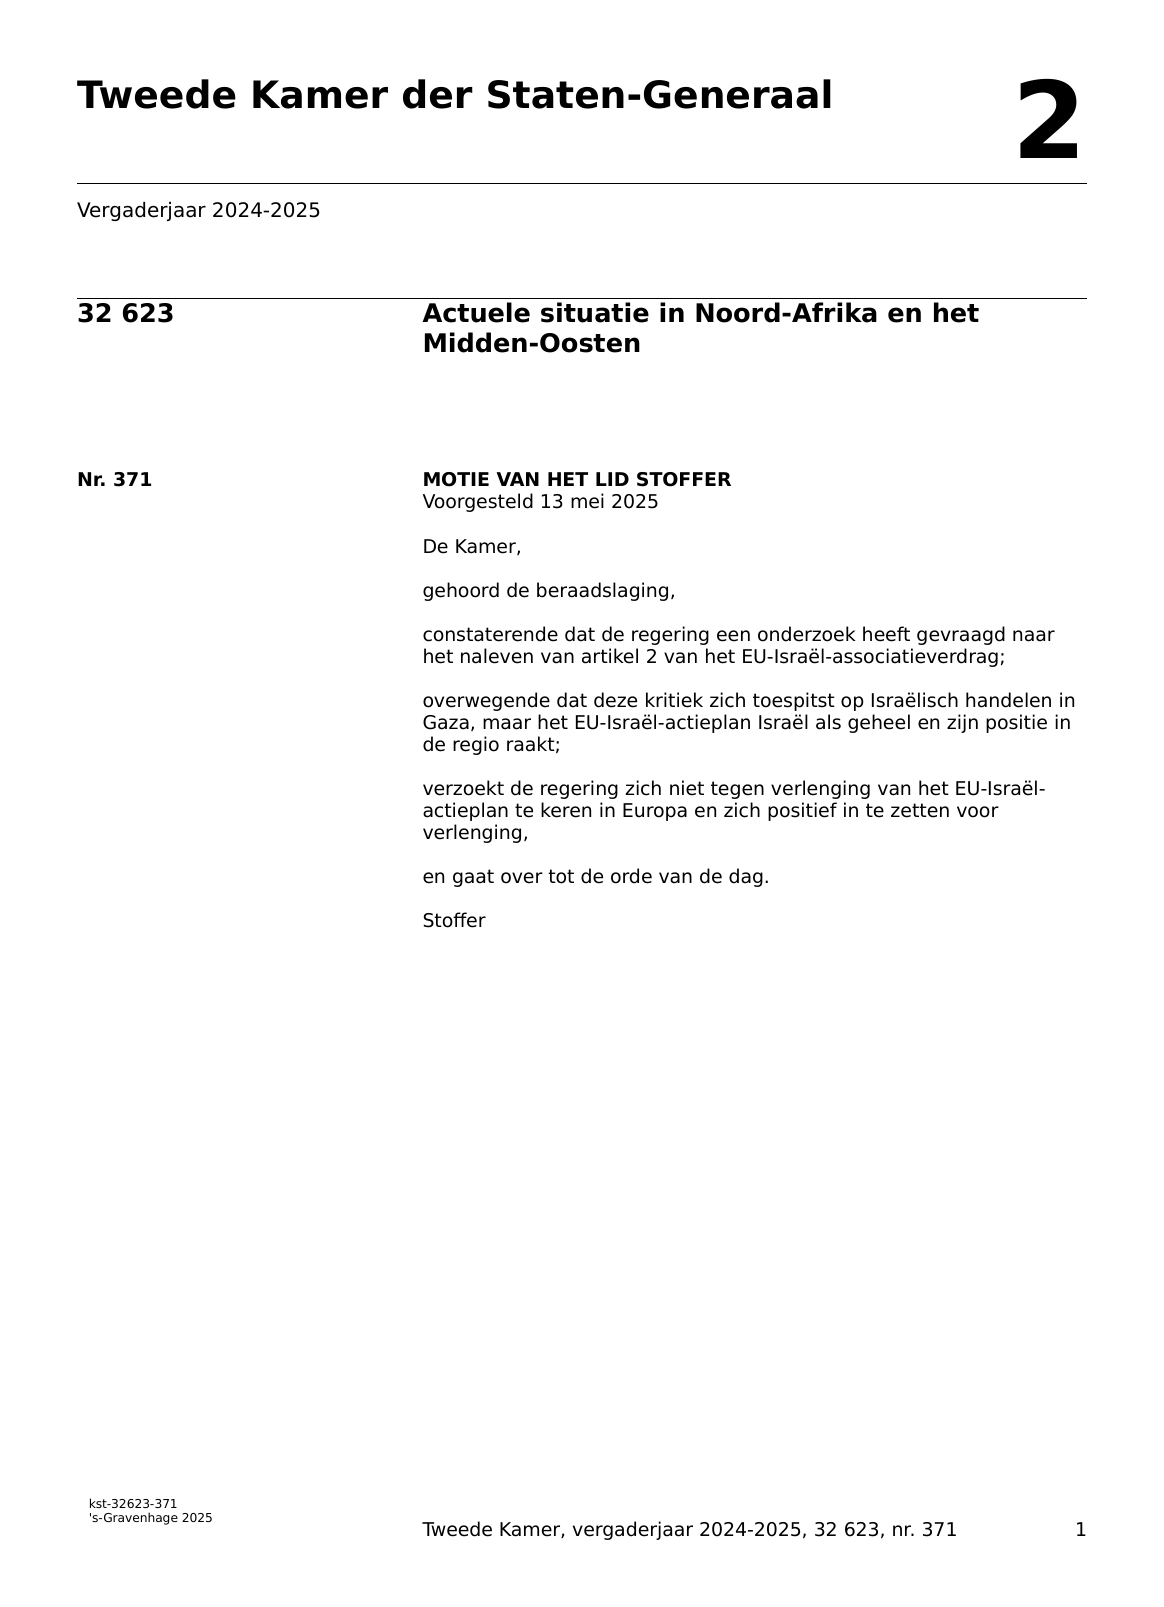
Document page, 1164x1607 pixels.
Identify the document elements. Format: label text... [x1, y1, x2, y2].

text kst-32623-371 [88, 1497, 323, 1511]
subtitle 32 623 Actuele situatie in Noord-Afrika en het Midden-Oosten [77, 299, 1087, 358]
text De Kamer, [422, 536, 1087, 557]
subtitle Nr. 371 MOTIE VAN HET LID STOFFER [77, 469, 1087, 491]
text gehoord de beraadslaging, [422, 580, 1087, 602]
text overwegende dat deze kritiek zich toespitst op Israëlisch handelen in Gaza, maar het EU-Israël-actieplan Israël als geheel en zijn positie in de regio raakt; [422, 690, 1087, 756]
text constaterende dat de regering een onderzoek heeft gevraagd naar het naleven van artikel 2 van het EU-Israël-associatieverdrag; [422, 624, 1087, 668]
text Stoffer [422, 910, 1087, 932]
text verzoekt de regering zich niet tegen verlenging van het EU-Israël-actieplan te keren in Europa en zich positief in te zetten voor verlenging, [422, 778, 1087, 844]
table_header Tweede Kamer der Staten-Generaal [77, 59, 886, 183]
text Voorgesteld 13 mei 2025 [422, 491, 1087, 513]
text 's-Gravenhage 2025 [88, 1511, 323, 1525]
table_cell Vergaderjaar 2024-2025 [77, 184, 1087, 298]
table_header 2 [886, 59, 1087, 183]
text en gaat over tot de orde van de dag. [422, 866, 1087, 888]
